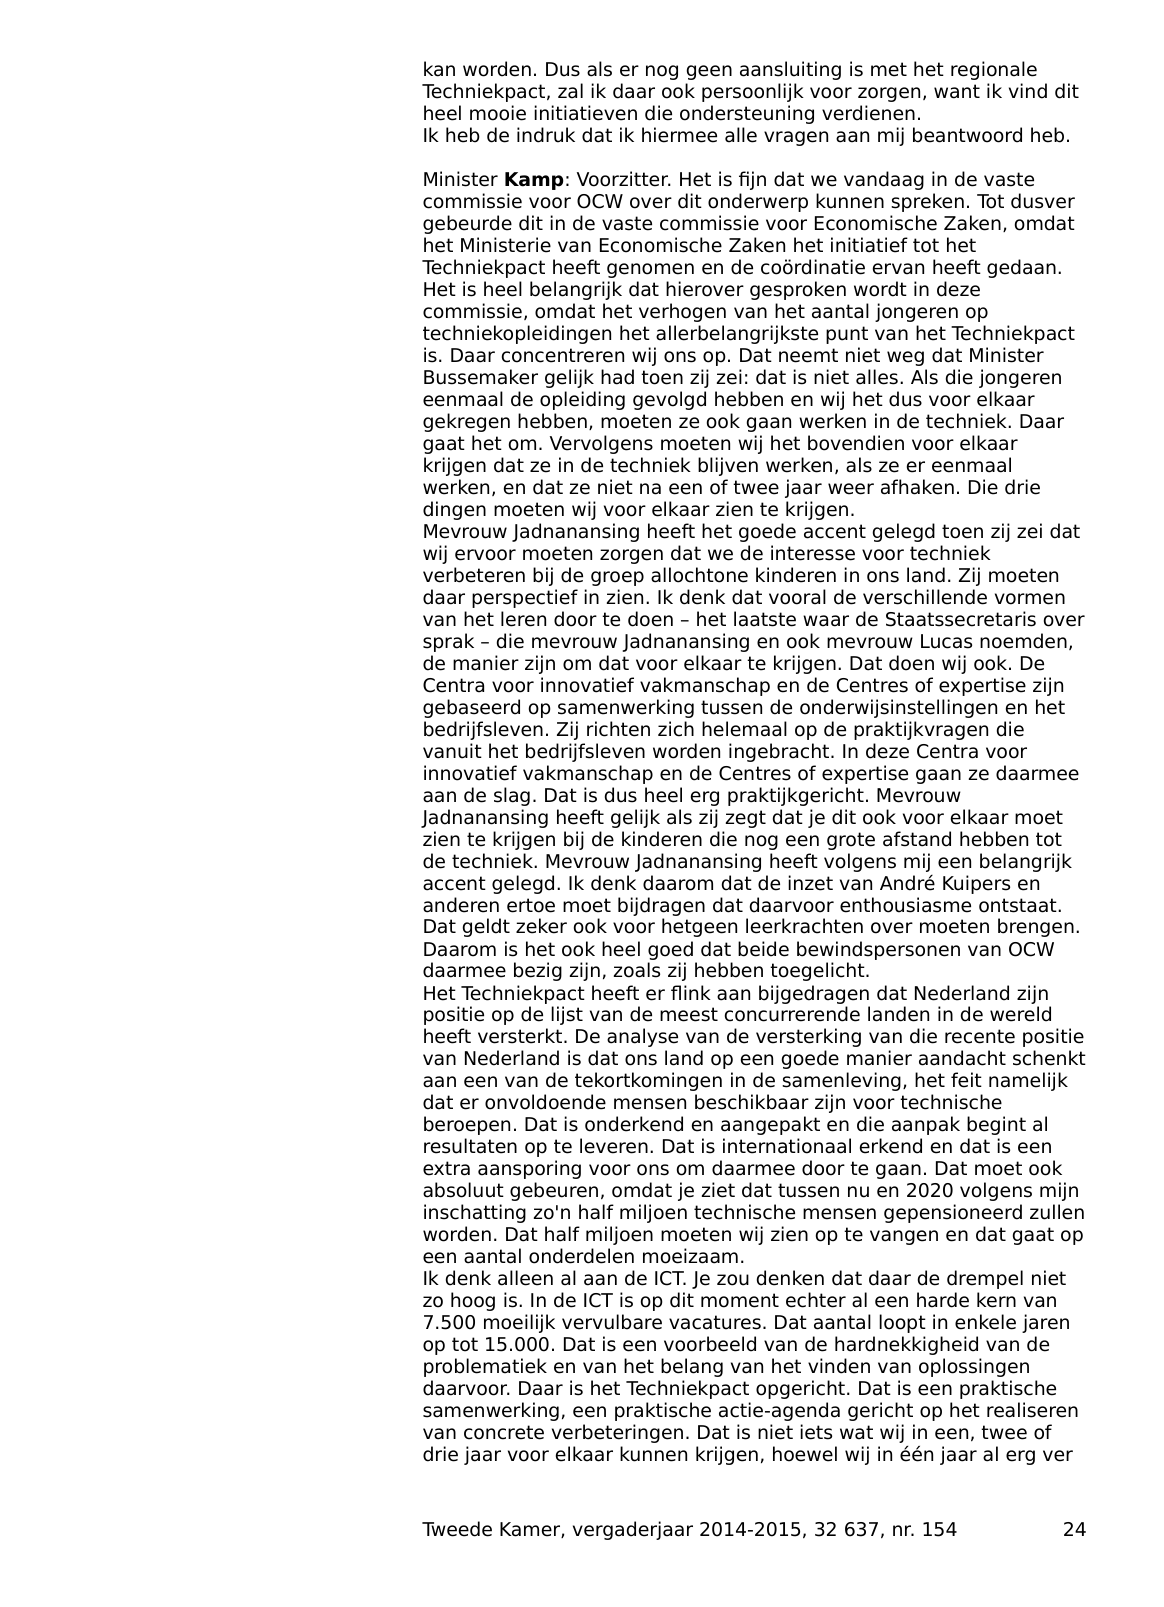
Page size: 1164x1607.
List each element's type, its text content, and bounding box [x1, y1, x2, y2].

text Minister Kamp: Voorzitter. Het is fijn dat we vandaag in de vaste commissie voor OCW over dit onderwerp kunnen spreken. Tot dusver gebeurde dit in de vaste commissie voor Economische Zaken, omdat het Ministerie van Economische Zaken het initiatief tot het Techniekpact heeft genomen en de coördinatie ervan heeft gedaan. Het is heel belangrijk dat hierover gesproken wordt in deze commissie, omdat het verhogen van het aantal jongeren op techniekopleidingen het allerbelangrijkste punt van het Techniekpact is. Daar concentreren wij ons op. Dat neemt niet weg dat Minister Bussemaker gelijk had toen zij zei: dat is niet alles. Als die jongeren eenmaal de opleiding gevolgd hebben en wij het dus voor elkaar gekregen hebben, moeten ze ook gaan werken in de techniek. Daar gaat het om. Vervolgens moeten wij het bovendien voor elkaar krijgen dat ze in de techniek blijven werken, als ze er eenmaal werken, en dat ze niet na een of twee jaar weer afhaken. Die drie dingen moeten wij voor elkaar zien te krijgen. [422, 169, 1087, 521]
text Het Techniekpact heeft er flink aan bijgedragen dat Nederland zijn positie op de lijst van de meest concurrerende landen in de wereld heeft versterkt. De analyse van de versterking van die recente positie van Nederland is dat ons land op een goede manier aandacht schenkt aan een van de tekortkomingen in de samenleving, het feit namelijk dat er onvoldoende mensen beschikbaar zijn voor technische beroepen. Dat is onderkend en aangepakt en die aanpak begint al resultaten op te leveren. Dat is internationaal erkend en dat is een extra aansporing voor ons om daarmee door te gaan. Dat moet ook absoluut gebeuren, omdat je ziet dat tussen nu en 2020 volgens mijn inschatting zo'n half miljoen technische mensen gepensioneerd zullen worden. Dat half miljoen moeten wij zien op te vangen en dat gaat op een aantal onderdelen moeizaam. [422, 982, 1087, 1268]
text Ik denk alleen al aan de ICT. Je zou denken dat daar de drempel niet zo hoog is. In de ICT is op dit moment echter al een harde kern van 7.500 moeilijk vervulbare vacatures. Dat aantal loopt in enkele jaren op tot 15.000. Dat is een voorbeeld van de hardnekkigheid van de problematiek en van het belang van het vinden van oplossingen daarvoor. Daar is het Techniekpact opgericht. Dat is een praktische samenwerking, een praktische actie-agenda gericht op het realiseren van concrete verbeteringen. Dat is niet iets wat wij in een, twee of drie jaar voor elkaar kunnen krijgen, hoewel wij in één jaar al erg ver [422, 1268, 1087, 1466]
text kan worden. Dus als er nog geen aansluiting is met het regionale Techniekpact, zal ik daar ook persoonlijk voor zorgen, want ik vind dit heel mooie initiatieven die ondersteuning verdienen. [422, 59, 1087, 125]
text Ik heb de indruk dat ik hiermee alle vragen aan mij beantwoord heb. [422, 125, 1087, 147]
text Mevrouw Jadnanansing heeft het goede accent gelegd toen zij zei dat wij ervoor moeten zorgen dat we de interesse voor techniek verbeteren bij de groep allochtone kinderen in ons land. Zij moeten daar perspectief in zien. Ik denk dat vooral de verschillende vormen van het leren door te doen – het laatste waar de Staatssecretaris over sprak – die mevrouw Jadnanansing en ook mevrouw Lucas noemden, de manier zijn om dat voor elkaar te krijgen. Dat doen wij ook. De Centra voor innovatief vakmanschap en de Centres of expertise zijn gebaseerd op samenwerking tussen de onderwijsinstellingen en het bedrijfsleven. Zij richten zich helemaal op de praktijkvragen die vanuit het bedrijfsleven worden ingebracht. In deze Centra voor innovatief vakmanschap en de Centres of expertise gaan ze daarmee aan de slag. Dat is dus heel erg praktijkgericht. Mevrouw Jadnanansing heeft gelijk als zij zegt dat je dit ook voor elkaar moet zien te krijgen bij de kinderen die nog een grote afstand hebben tot de techniek. Mevrouw Jadnanansing heeft volgens mij een belangrijk accent gelegd. Ik denk daarom dat de inzet van André Kuipers en anderen ertoe moet bijdragen dat daarvoor enthousiasme ontstaat. Dat geldt zeker ook voor hetgeen leerkrachten over moeten brengen. Daarom is het ook heel goed dat beide bewindspersonen van OCW daarmee bezig zijn, zoals zij hebben toegelicht. [422, 521, 1087, 982]
